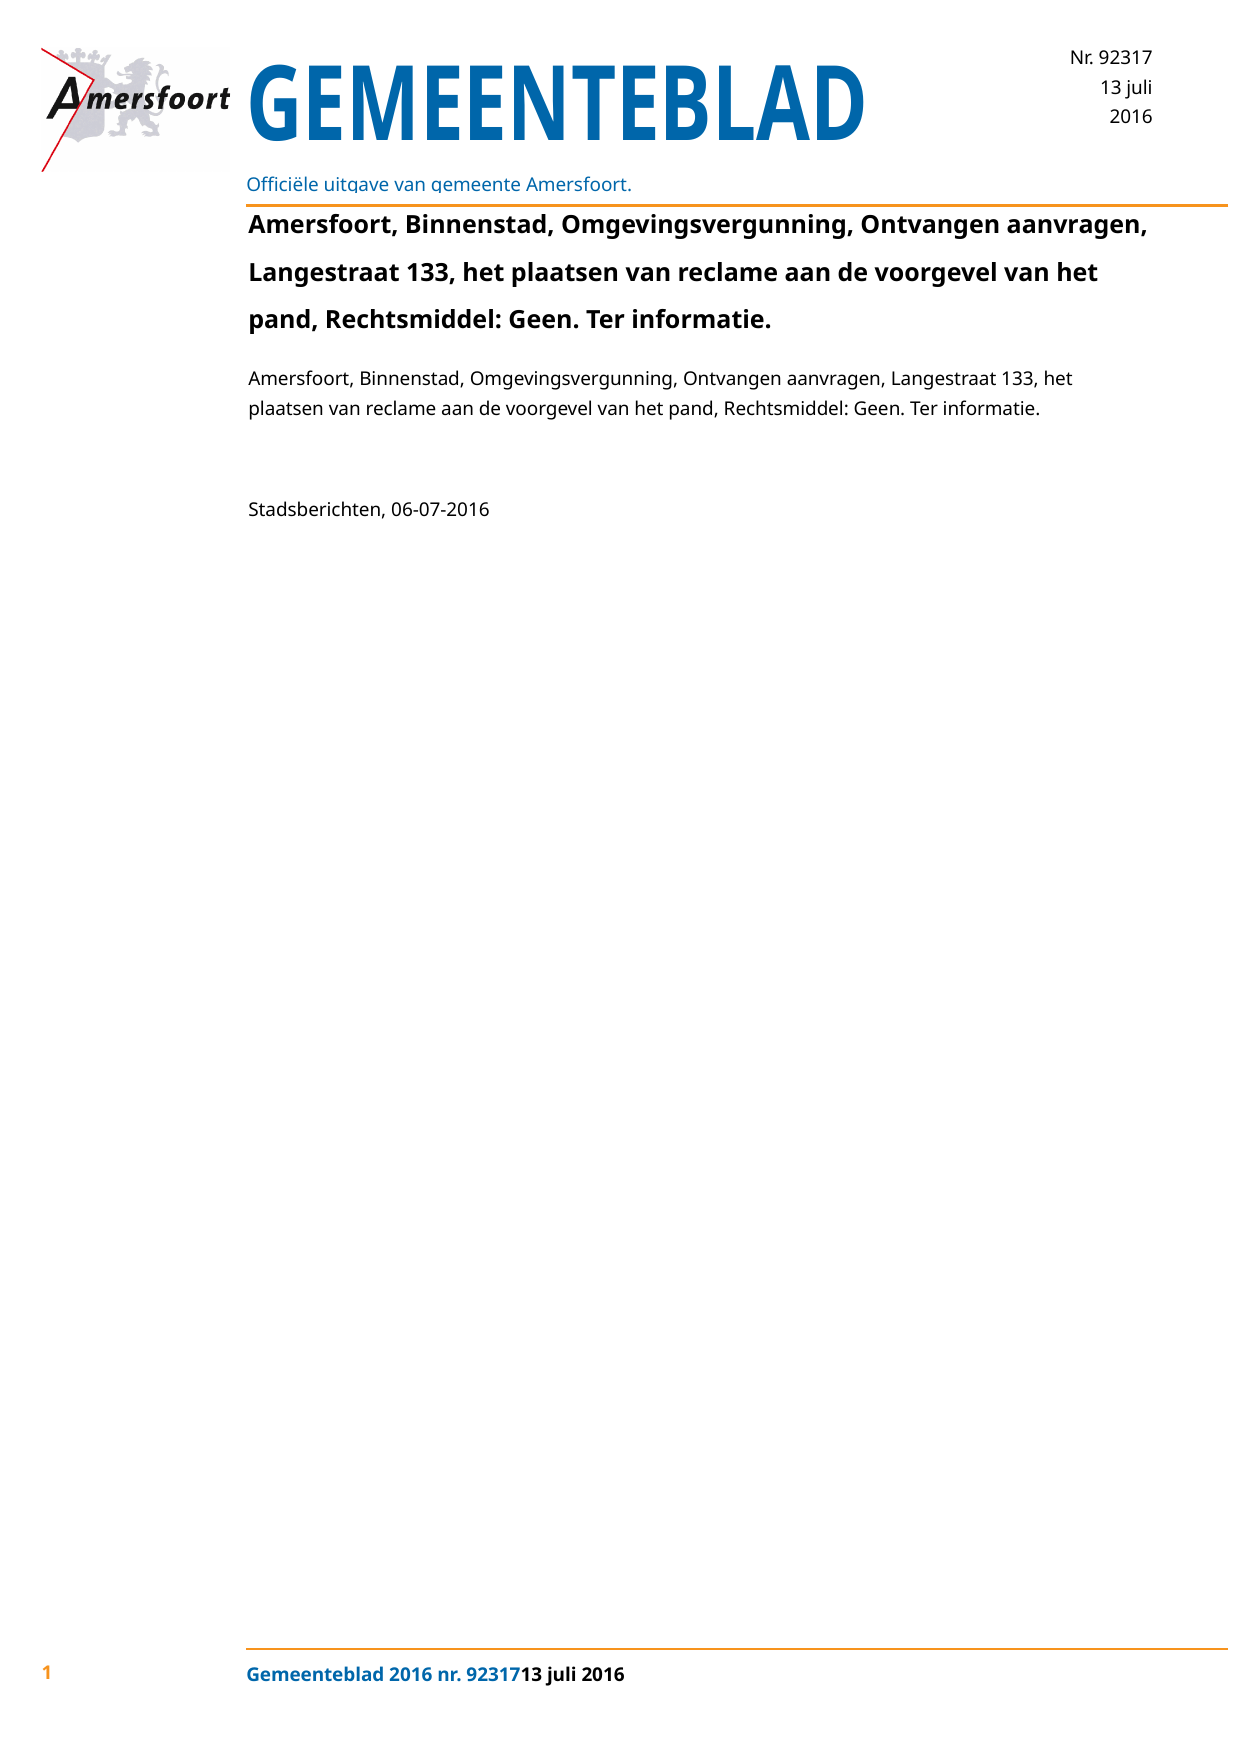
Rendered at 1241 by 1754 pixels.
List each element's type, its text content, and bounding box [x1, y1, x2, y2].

text Amersfoort, Binnenstad, Omgevingsvergunning, Ontvangen aanvragen, Langestraat 133, het plaatsen van reclame aan de voorgevel van het pand, Rechtsmiddel: Geen. Ter informatie. [248, 207, 1152, 336]
text Stadsberichten, 06-07-2016 [248, 496, 1152, 522]
picture [41, 47, 231, 172]
text Amersfoort, Binnenstad, Omgevingsvergunning, Ontvangen aanvragen, Langestraat 133, het plaatsen van reclame aan de voorgevel van het pand, Rechtsmiddel: Geen. Ter informatie. [248, 366, 1152, 421]
